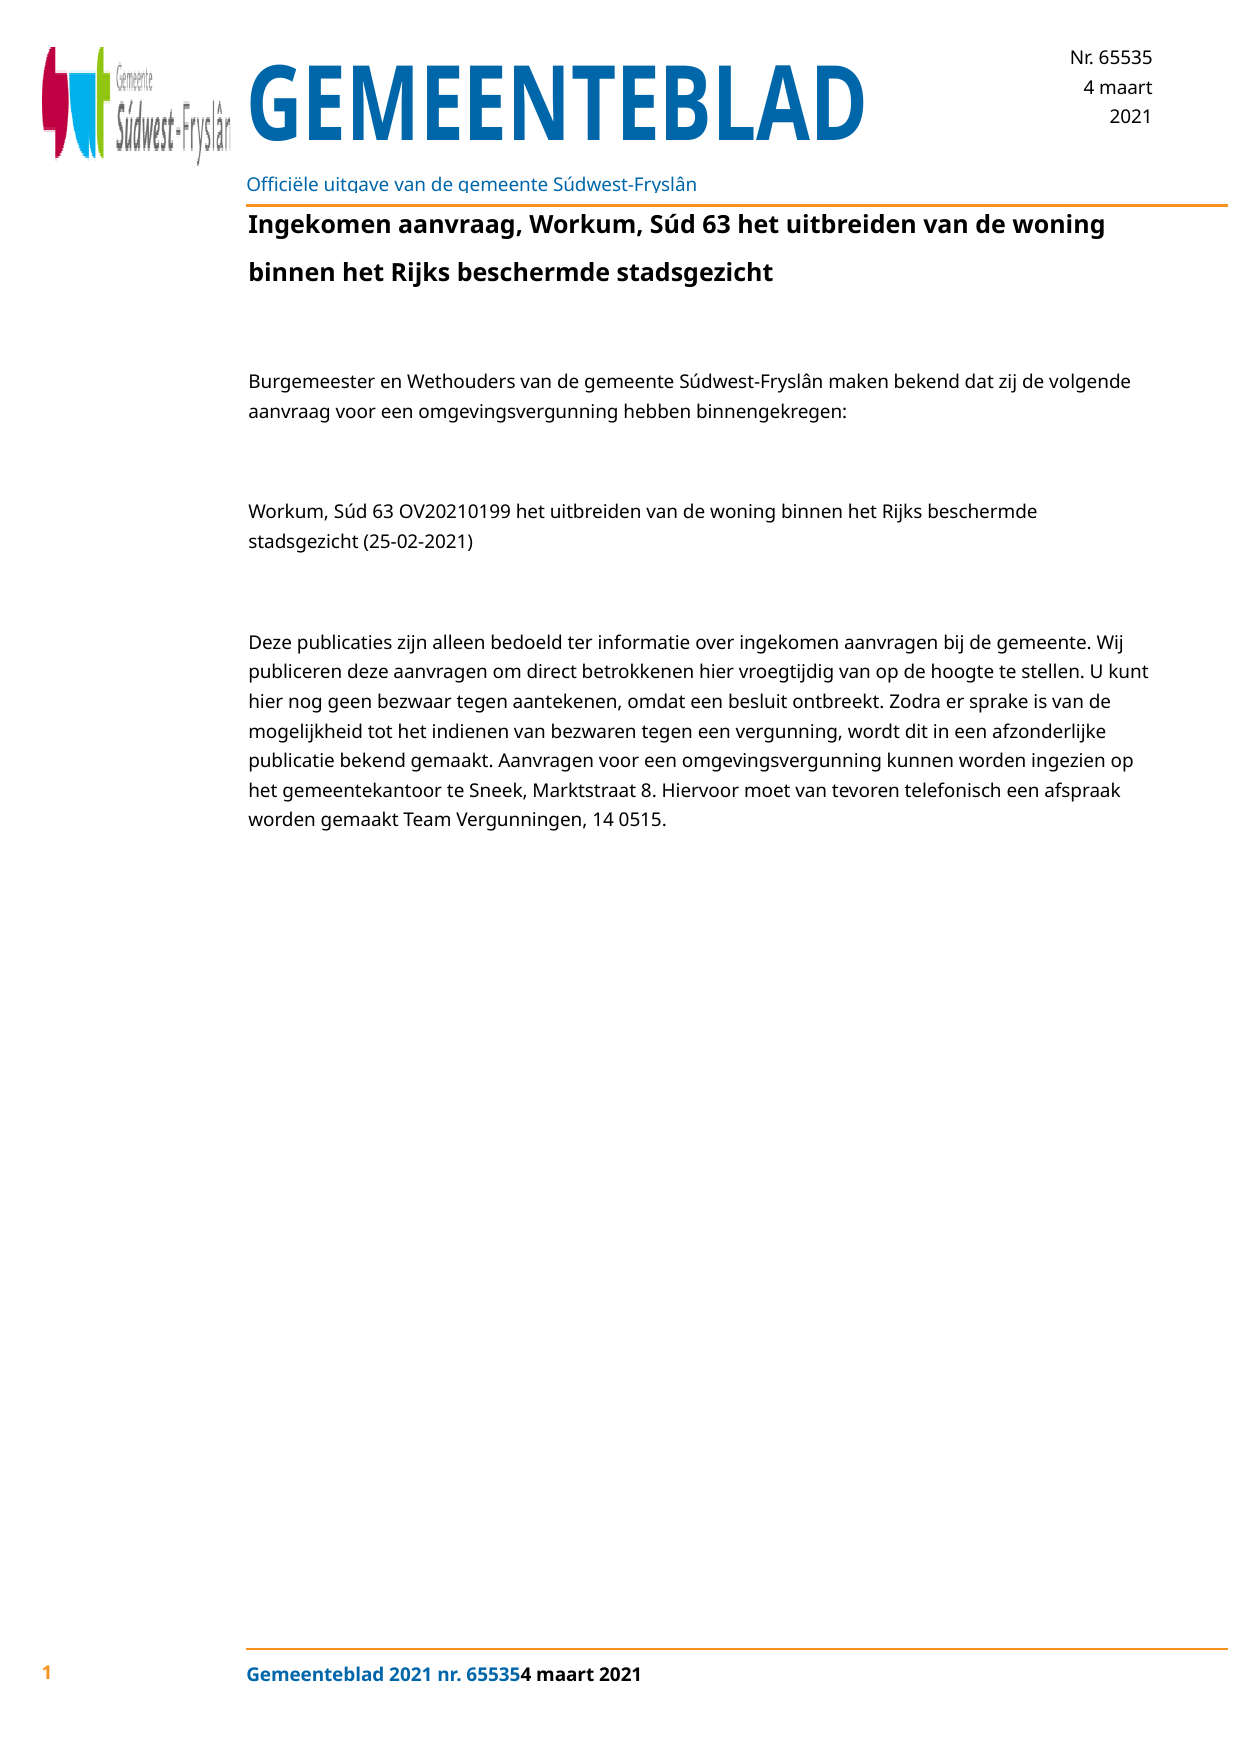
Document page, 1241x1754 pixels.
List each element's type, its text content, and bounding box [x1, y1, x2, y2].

text Burgemeester en Wethouders van de gemeente Súdwest-Fryslân maken bekend dat zij de volgende aanvraag voor een omgevingsvergunning hebben binnengekregen: [248, 368, 1152, 424]
text Workum, Súd 63 OV20210199 het uitbreiden van de woning binnen het Rijks beschermde stadsgezicht (25-02-2021) [248, 499, 1152, 554]
picture [41, 47, 231, 172]
text Deze publicaties zijn alleen bedoeld ter informatie over ingekomen aanvragen bij de gemeente. Wij publiceren deze aanvragen om direct betrokkenen hier vroegtijdig van op de hoogte te stellen. U kunt hier nog geen bezwaar tegen aantekenen, omdat een besluit ontbreekt. Zodra er sprake is van de mogelijkheid tot het indienen van bezwaren tegen een vergunning, wordt dit in een afzonderlijke publicatie bekend gemaakt. Aanvragen voor een omgevingsvergunning kunnen worden ingezien op het gemeentekantoor te Sneek, Marktstraat 8. Hiervoor moet van tevoren telefonisch een afspraak worden gemaakt Team Vergunningen, 14 0515. [248, 629, 1152, 832]
text Ingekomen aanvraag, Workum, Súd 63 het uitbreiden van de woning binnen het Rijks beschermde stadsgezicht [248, 207, 1152, 288]
